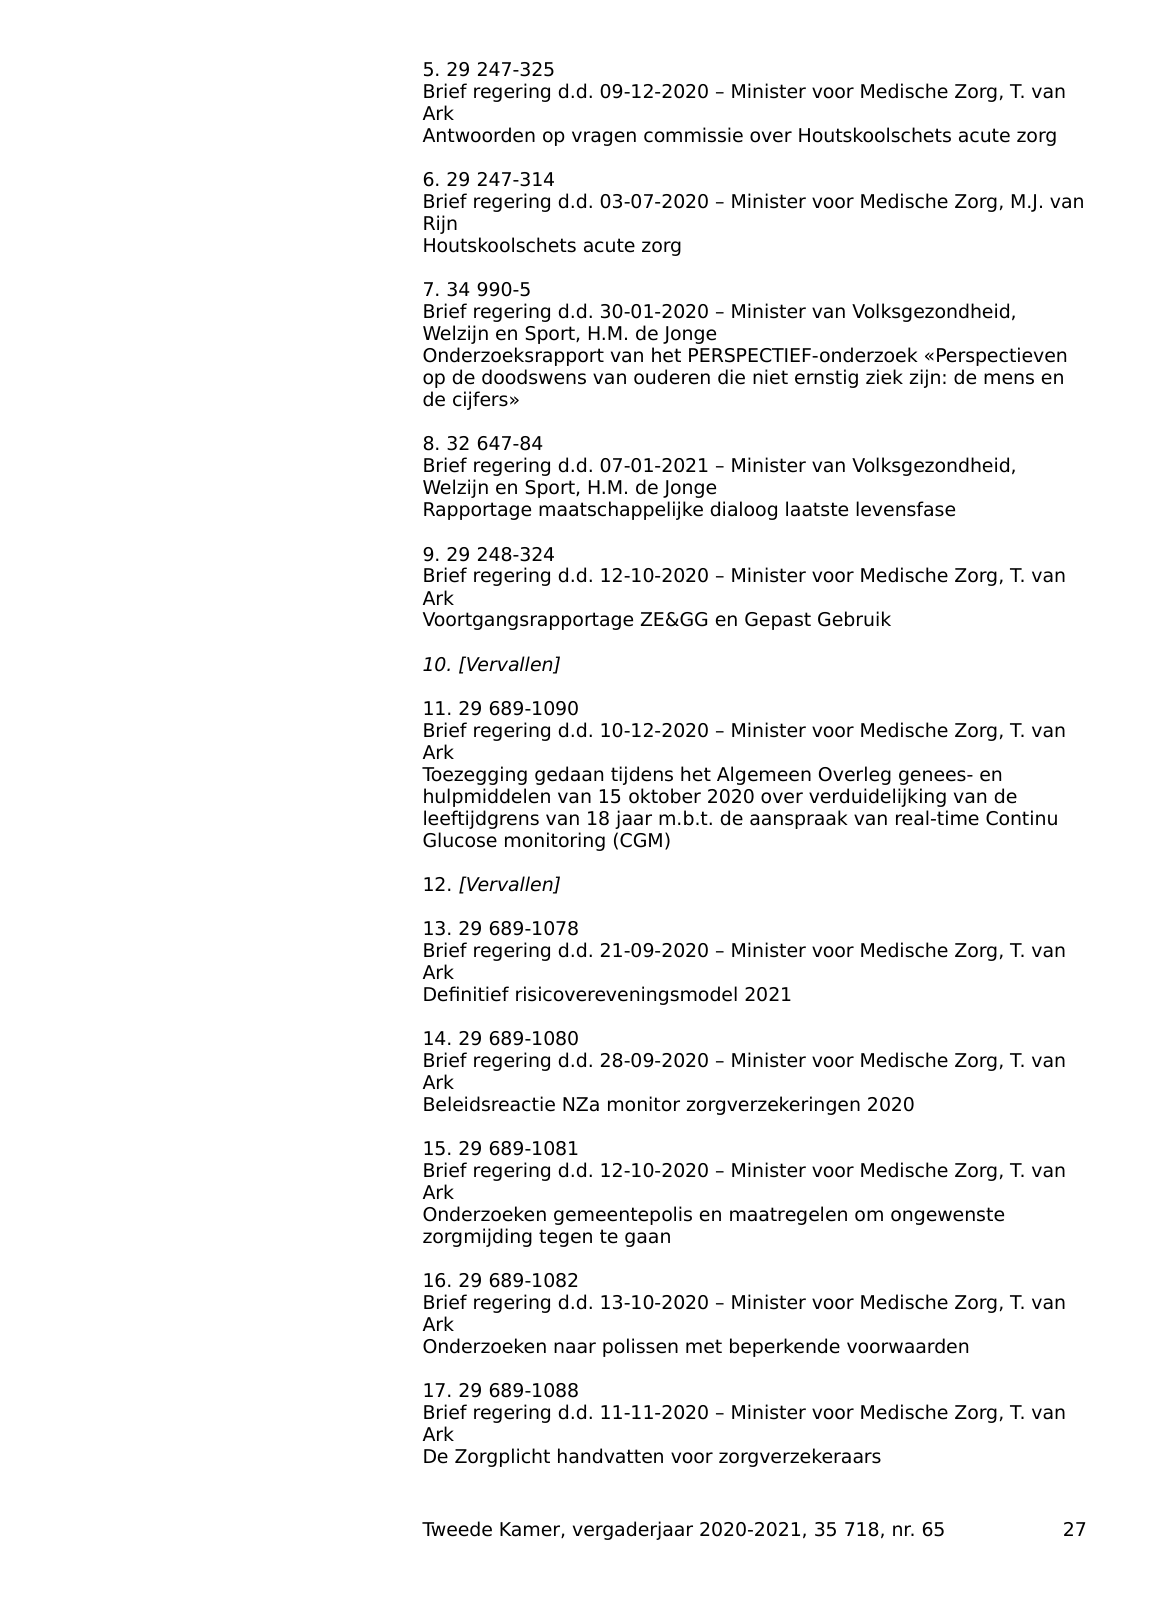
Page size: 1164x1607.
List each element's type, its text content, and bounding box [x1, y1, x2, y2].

text 7. 34 990-5 [422, 279, 1087, 301]
text 14. 29 689-1080 [422, 1028, 1087, 1050]
text Brief regering d.d. 30-01-2020 – Minister van Volksgezondheid, Welzijn en Sport, H.M. de Jonge [422, 301, 1087, 345]
text Brief regering d.d. 12-10-2020 – Minister voor Medische Zorg, T. van Ark [422, 1160, 1087, 1204]
text Brief regering d.d. 28-09-2020 – Minister voor Medische Zorg, T. van Ark [422, 1050, 1087, 1094]
text 8. 32 647-84 [422, 433, 1087, 455]
text Brief regering d.d. 11-11-2020 – Minister voor Medische Zorg, T. van Ark [422, 1402, 1087, 1446]
text 16. 29 689-1082 [422, 1270, 1087, 1292]
text Voortgangsrapportage ZE&GG en Gepast Gebruik [422, 609, 1087, 631]
text 15. 29 689-1081 [422, 1138, 1087, 1160]
text Houtskoolschets acute zorg [422, 235, 1087, 257]
text Beleidsreactie NZa monitor zorgverzekeringen 2020 [422, 1094, 1087, 1116]
text Onderzoeksrapport van het PERSPECTIEF-onderzoek «Perspectieven op de doodswens van ouderen die niet ernstig ziek zijn: de mens en de cijfers» [422, 345, 1087, 411]
text 9. 29 248-324 [422, 543, 1087, 565]
text 6. 29 247-314 [422, 169, 1087, 191]
text Brief regering d.d. 12-10-2020 – Minister voor Medische Zorg, T. van Ark [422, 565, 1087, 609]
text 11. 29 689-1090 [422, 698, 1087, 720]
text Toezegging gedaan tijdens het Algemeen Overleg genees- en hulpmiddelen van 15 oktober 2020 over verduidelijking van de leeftijdgrens van 18 jaar m.b.t. de aanspraak van real-time Continu Glucose monitoring (CGM) [422, 764, 1087, 852]
text Brief regering d.d. 03-07-2020 – Minister voor Medische Zorg, M.J. van Rijn [422, 191, 1087, 235]
text Brief regering d.d. 10-12-2020 – Minister voor Medische Zorg, T. van Ark [422, 720, 1087, 764]
text 13. 29 689-1078 [422, 918, 1087, 940]
text Onderzoeken gemeentepolis en maatregelen om ongewenste zorgmijding tegen te gaan [422, 1204, 1087, 1248]
text 5. 29 247-325 [422, 59, 1087, 81]
text Brief regering d.d. 09-12-2020 – Minister voor Medische Zorg, T. van Ark [422, 81, 1087, 125]
text Onderzoeken naar polissen met beperkende voorwaarden [422, 1336, 1087, 1358]
text Rapportage maatschappelijke dialoog laatste levensfase [422, 499, 1087, 521]
text Brief regering d.d. 07-01-2021 – Minister van Volksgezondheid, Welzijn en Sport, H.M. de Jonge [422, 455, 1087, 499]
text Antwoorden op vragen commissie over Houtskoolschets acute zorg [422, 125, 1087, 147]
text 10. [Vervallen] [422, 653, 1087, 676]
text Brief regering d.d. 21-09-2020 – Minister voor Medische Zorg, T. van Ark [422, 940, 1087, 984]
text 12. [Vervallen] [422, 874, 1087, 896]
text De Zorgplicht handvatten voor zorgverzekeraars [422, 1446, 1087, 1468]
text Definitief risicovereveningsmodel 2021 [422, 984, 1087, 1006]
text Brief regering d.d. 13-10-2020 – Minister voor Medische Zorg, T. van Ark [422, 1292, 1087, 1336]
text 17. 29 689-1088 [422, 1380, 1087, 1402]
